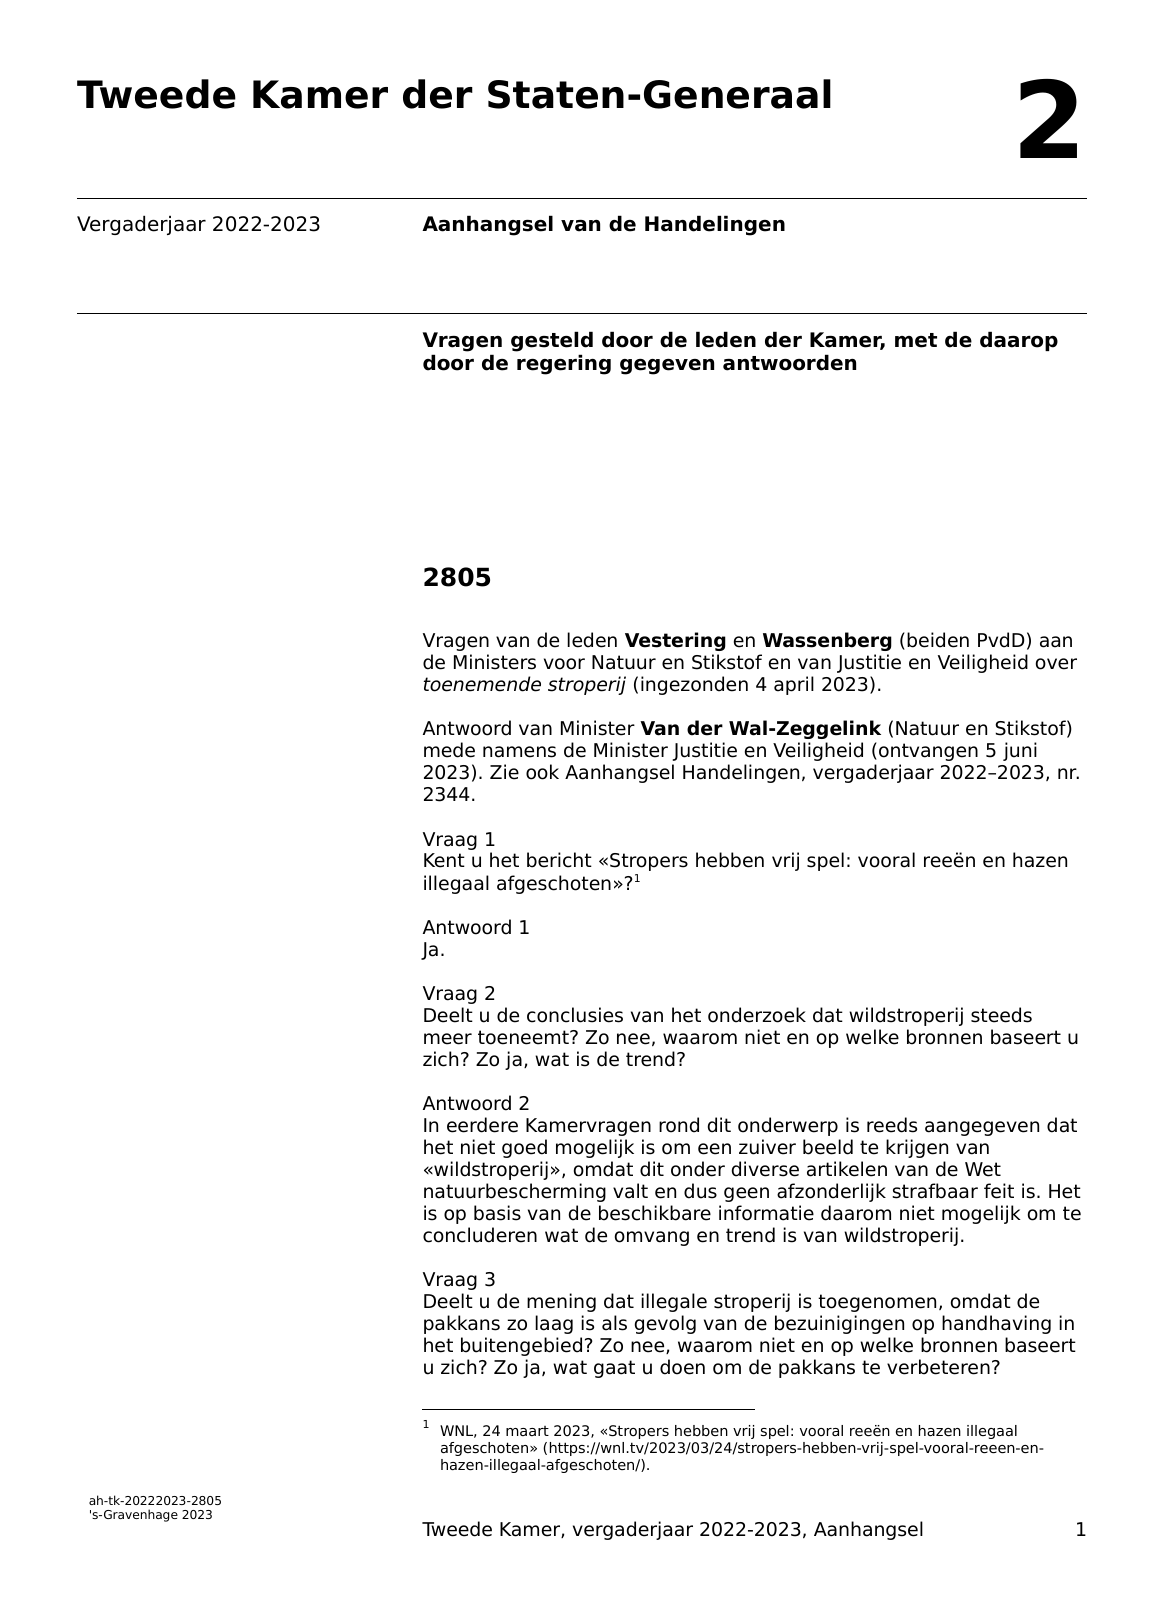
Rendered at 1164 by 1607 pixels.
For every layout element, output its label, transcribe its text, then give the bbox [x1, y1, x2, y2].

text Vraag 2 [422, 983, 1087, 1005]
text Vraag 1 [422, 828, 1087, 850]
text 2805 [422, 563, 1087, 592]
text Vraag 3 [422, 1269, 1087, 1291]
text Deelt u de mening dat illegale stroperij is toegenomen, omdat de pakkans zo laag is als gevolg van de bezuinigingen op handhaving in het buitengebied? Zo nee, waarom niet en op welke bronnen baseert u zich? Zo ja, wat gaat u doen om de pakkans te verbeteren? [422, 1291, 1087, 1379]
text Antwoord 1 [422, 917, 1087, 938]
table_cell [77, 314, 422, 375]
table_cell Vragen gesteld door de leden der Kamer, met de daarop door de regering gegeven antwoorden [422, 314, 1087, 375]
table_cell Aanhangsel van de Handelingen [422, 199, 1087, 313]
text ah-tk-20222023-2805 [88, 1494, 323, 1508]
text Antwoord van Minister Van der Wal-Zeggelink (Natuur en Stikstof) mede namens de Minister Justitie en Veiligheid (ontvangen 5 juni 2023). Zie ook Aanhangsel Handelingen, vergaderjaar 2022–2023, nr. 2344. [422, 718, 1087, 806]
text WNL, 24 maart 2023, «Stropers hebben vrij spel: vooral reeën en hazen illegaal afgeschoten» (https://wnl.tv/2023/03/24/stropers-hebben-vrij-spel-vooral-reeen-en-hazen-illegaal-afgeschoten/). [422, 1418, 1087, 1474]
text 's-Gravenhage 2023 [88, 1508, 323, 1522]
text Antwoord 2 [422, 1093, 1087, 1115]
table_cell Vergaderjaar 2022-2023 [77, 199, 422, 313]
table_header Tweede Kamer der Staten-Generaal [77, 59, 886, 198]
text Ja. [422, 938, 1087, 961]
text Kent u het bericht «Stropers hebben vrij spel: vooral reeën en hazen illegaal afgeschoten»? [422, 850, 1087, 894]
text In eerdere Kamervragen rond dit onderwerp is reeds aangegeven dat het niet goed mogelijk is om een zuiver beeld te krijgen van «wildstroperij», omdat dit onder diverse artikelen van de Wet natuurbescherming valt en dus geen afzonderlijk strafbaar feit is. Het is op basis van de beschikbare informatie daarom niet mogelijk om te concluderen wat de omvang en trend is van wildstroperij. [422, 1115, 1087, 1247]
text Deelt u de conclusies van het onderzoek dat wildstroperij steeds meer toeneemt? Zo nee, waarom niet en op welke bronnen baseert u zich? Zo ja, wat is de trend? [422, 1005, 1087, 1071]
table_header 2 [886, 59, 1087, 198]
text Vragen van de leden Vestering en Wassenberg (beiden PvdD) aan de Ministers voor Natuur en Stikstof en van Justitie en Veiligheid over toenemende stroperij (ingezonden 4 april 2023). [422, 630, 1087, 696]
